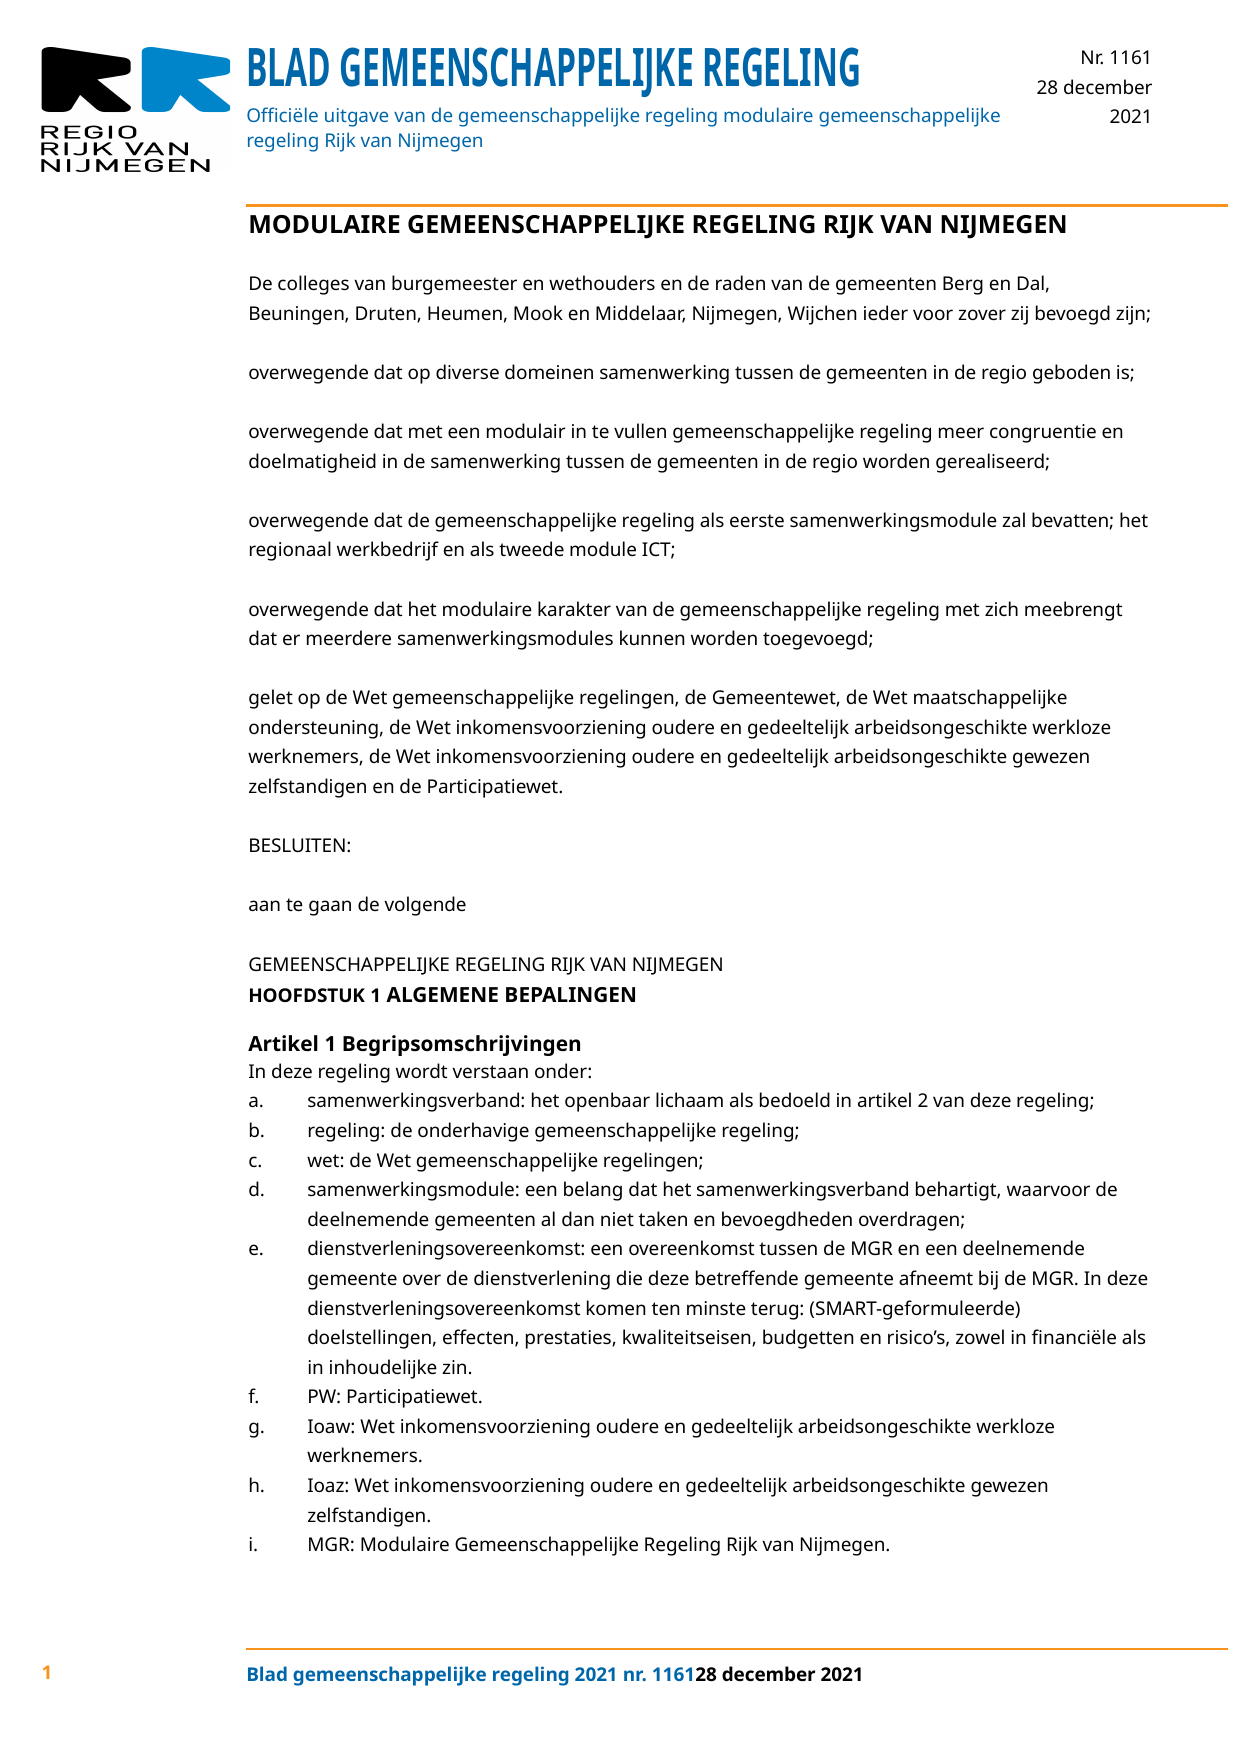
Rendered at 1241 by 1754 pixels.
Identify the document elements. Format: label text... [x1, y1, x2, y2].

text BESLUITEN: [248, 832, 1152, 858]
list dienstverleningsovereenkomst: een overeenkomst tussen de MGR en een deelnemende gemeente over de dienstverlening die deze betreffende gemeente afneemt bij de MGR. In deze dienstverleningsovereenkomst komen ten minste terug: (SMART-geformuleerde) doelstellingen, effecten, prestaties, kwaliteitseisen, budgetten en risico’s, zowel in financiële als in inhoudelijke zin. [248, 1236, 1152, 1379]
text overwegende dat op diverse domeinen samenwerking tussen de gemeenten in de regio geboden is; [248, 359, 1152, 385]
text overwegende dat met een modulair in te vullen gemeenschappelijke regeling meer congruentie en doelmatigheid in de samenwerking tussen de gemeenten in de regio worden gerealiseerd; [248, 418, 1152, 473]
text overwegende dat het modulaire karakter van de gemeenschappelijke regeling met zich meebrengt dat er meerdere samenwerkingsmodules kunnen worden toegevoegd; [248, 596, 1152, 651]
text aan te gaan de volgende [248, 892, 1152, 917]
list PW: Participatiewet. [248, 1383, 1152, 1409]
text HOOFDSTUK 1 ALGEMENE BEPALINGEN [248, 980, 1152, 1009]
list MGR: Modulaire Gemeenschappelijke Regeling Rijk van Nijmegen. [248, 1531, 1152, 1557]
picture [41, 47, 231, 172]
text gelet op de Wet gemeenschappelijke regelingen, de Gemeentewet, de Wet maatschappelijke ondersteuning, de Wet inkomensvoorziening oudere en gedeeltelijk arbeidsongeschikte werkloze werknemers, de Wet inkomensvoorziening oudere en gedeeltelijk arbeidsongeschikte gewezen zelfstandigen en de Participatiewet. [248, 684, 1152, 799]
text overwegende dat de gemeenschappelijke regeling als eerste samenwerkingsmodule zal bevatten; het regionaal werkbedrijf en als tweede module ICT; [248, 507, 1152, 562]
list samenwerkingsverband: het openbaar lichaam als bedoeld in artikel 2 van deze regeling; [248, 1088, 1152, 1113]
text In deze regeling wordt verstaan onder: [248, 1058, 1152, 1084]
text Artikel 1 Begripsomschrijvingen [248, 1029, 1152, 1058]
picture [161, 47, 231, 59]
picture [200, 73, 231, 105]
text De colleges van burgemeester en wethouders en de raden van de gemeenten Berg en Dal, Beuningen, Druten, Heumen, Mook en Middelaar, Nijmegen, Wijchen ieder voor zover zij bevoegd zijn; [248, 270, 1152, 326]
text GEMEENSCHAPPELIJKE REGELING RIJK VAN NIJMEGEN [248, 951, 1152, 976]
list Ioaz: Wet inkomensvoorziening oudere en gedeeltelijk arbeidsongeschikte gewezen zelfstandigen. [248, 1472, 1152, 1527]
list wet: de Wet gemeenschappelijke regelingen; [248, 1147, 1152, 1172]
list samenwerkingsmodule: een belang dat het samenwerkingsverband behartigt, waarvoor de deelnemende gemeenten al dan niet taken en bevoegdheden overdragen; [248, 1176, 1152, 1232]
text MODULAIRE GEMEENSCHAPPELIJKE REGELING RIJK VAN NIJMEGEN [248, 207, 1152, 241]
list regeling: de onderhavige gemeenschappelijke regeling; [248, 1117, 1152, 1143]
list Ioaw: Wet inkomensvoorziening oudere en gedeeltelijk arbeidsongeschikte werkloze werknemers. [248, 1413, 1152, 1468]
